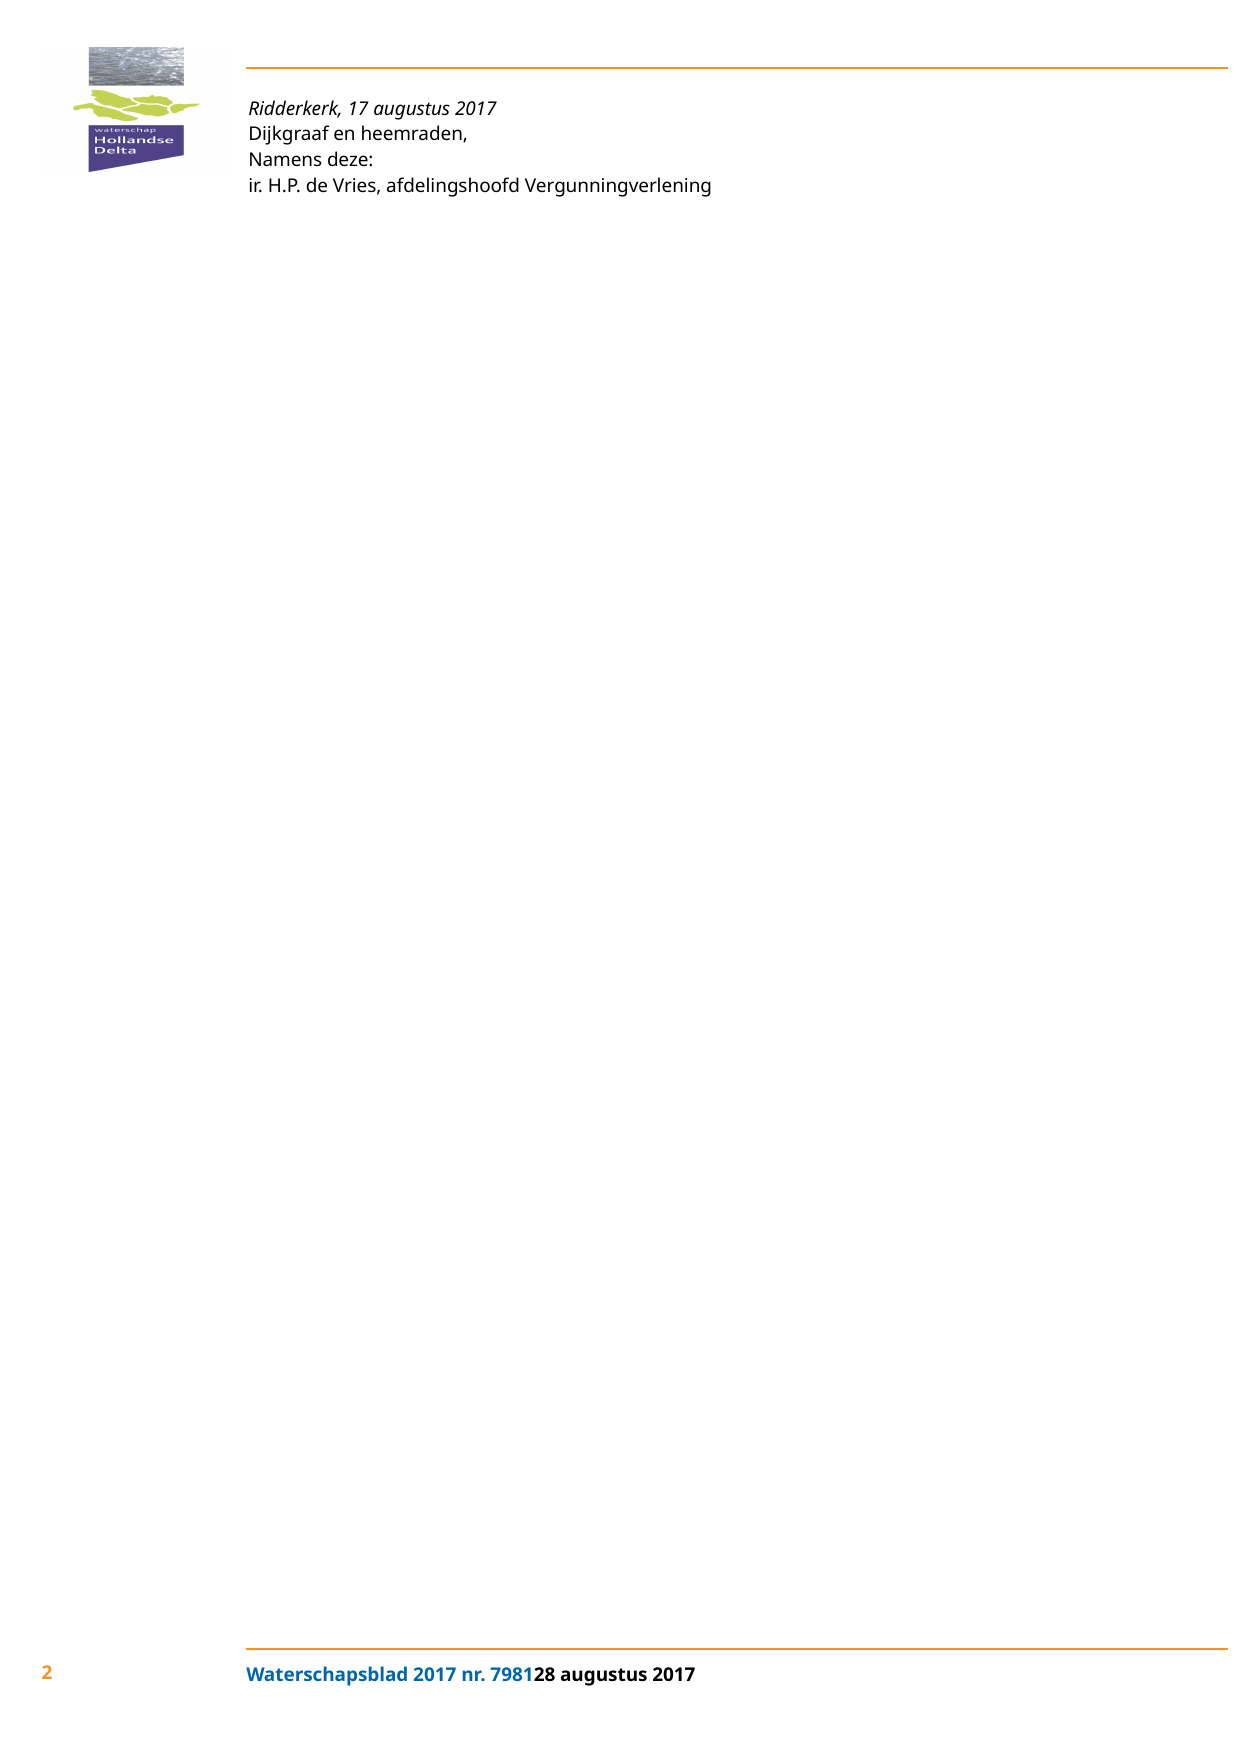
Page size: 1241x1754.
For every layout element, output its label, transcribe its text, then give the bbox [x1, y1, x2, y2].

text ir. H.P. de Vries, afdelingshoofd Vergunningverlening [248, 172, 1152, 198]
picture [41, 47, 231, 172]
text Ridderkerk, 17 augustus 2017 [248, 95, 1152, 121]
text Dijkgraaf en heemraden, [248, 121, 1152, 146]
text Namens deze: [248, 146, 1152, 172]
